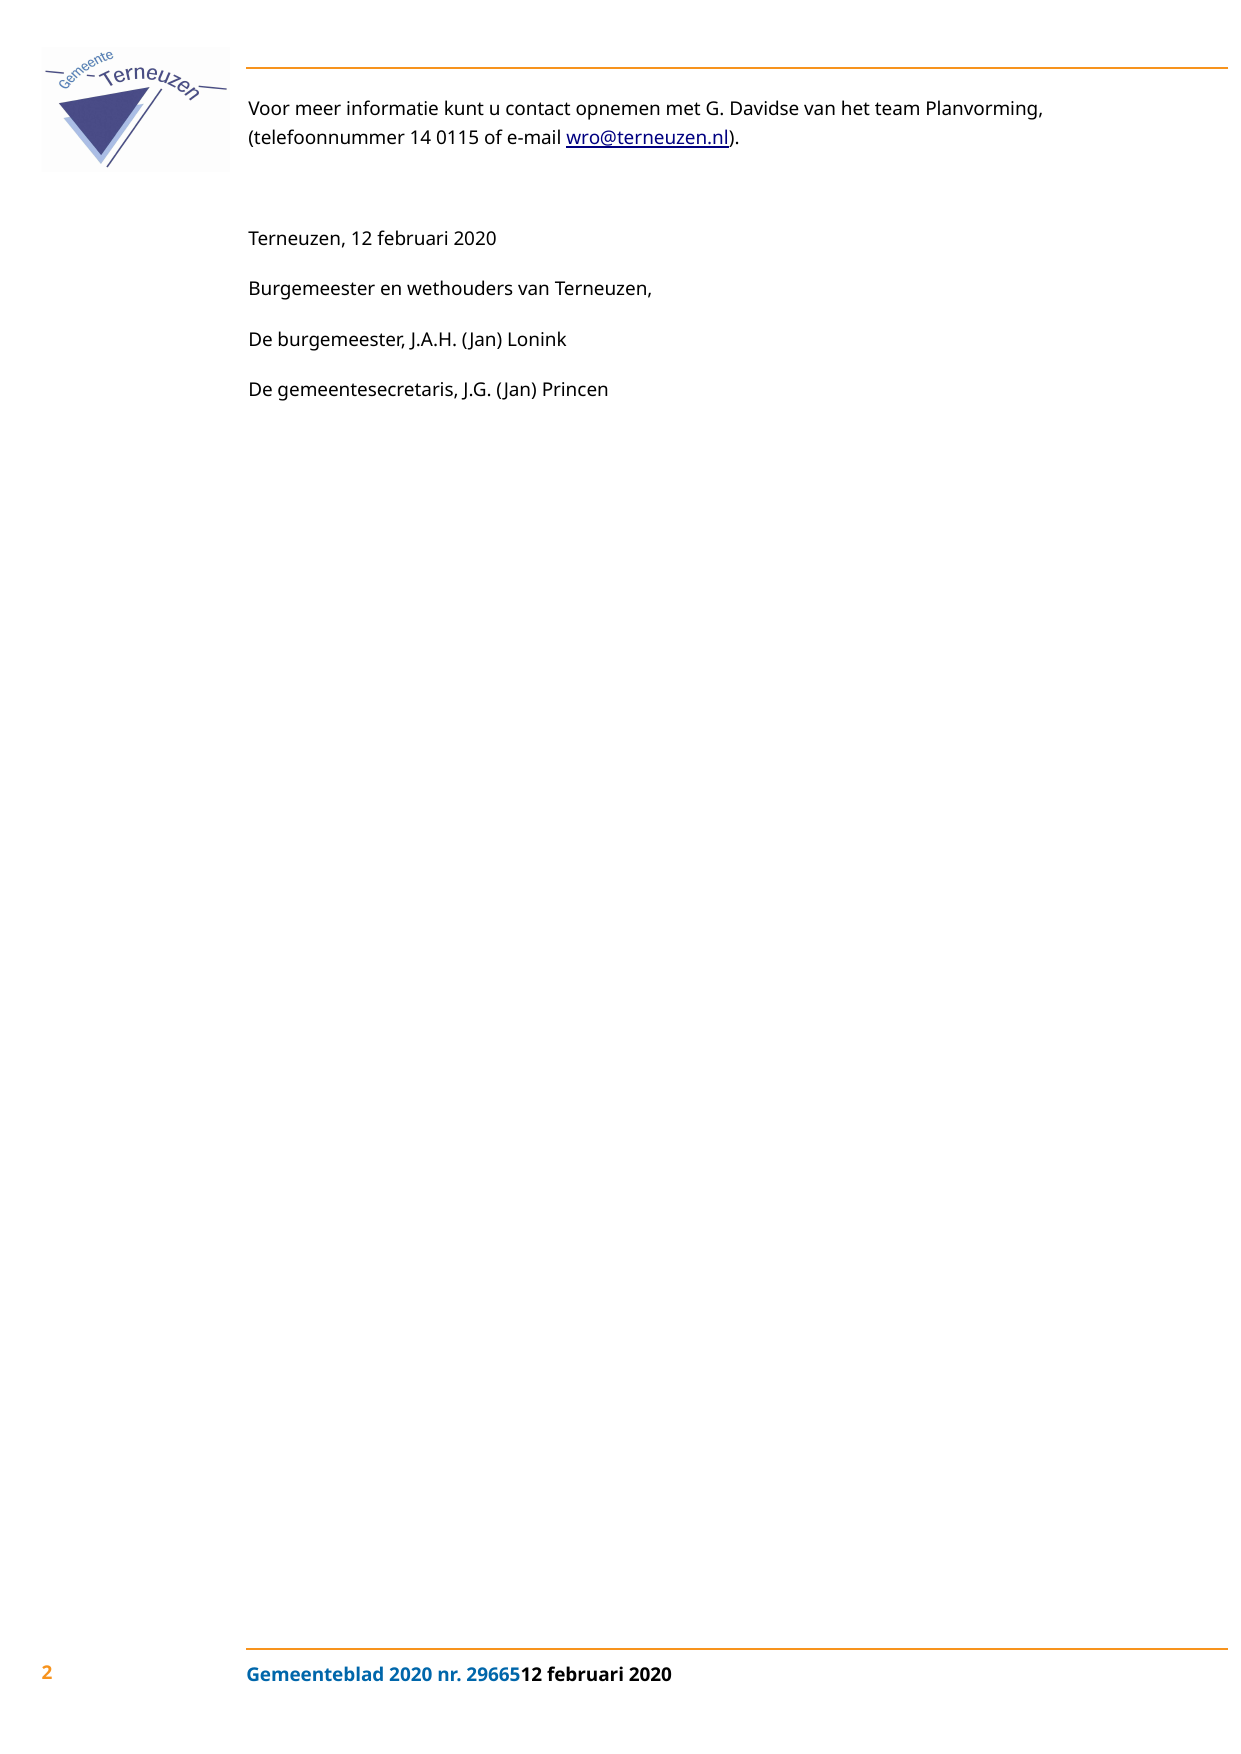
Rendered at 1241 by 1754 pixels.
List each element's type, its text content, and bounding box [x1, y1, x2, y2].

text Terneuzen, 12 februari 2020 [248, 225, 1152, 251]
text De burgemeester, J.A.H. (Jan) Lonink [248, 326, 1152, 352]
text Voor meer informatie kunt u contact opnemen met G. Davidse van het team Planvorming, (telefoonnummer 14 0115 of e-mail wro@terneuzen.nl). [248, 95, 1152, 150]
picture [41, 47, 231, 172]
text Burgemeester en wethouders van Terneuzen, [248, 276, 1152, 301]
text De gemeentesecretaris, J.G. (Jan) Princen [248, 376, 1152, 402]
